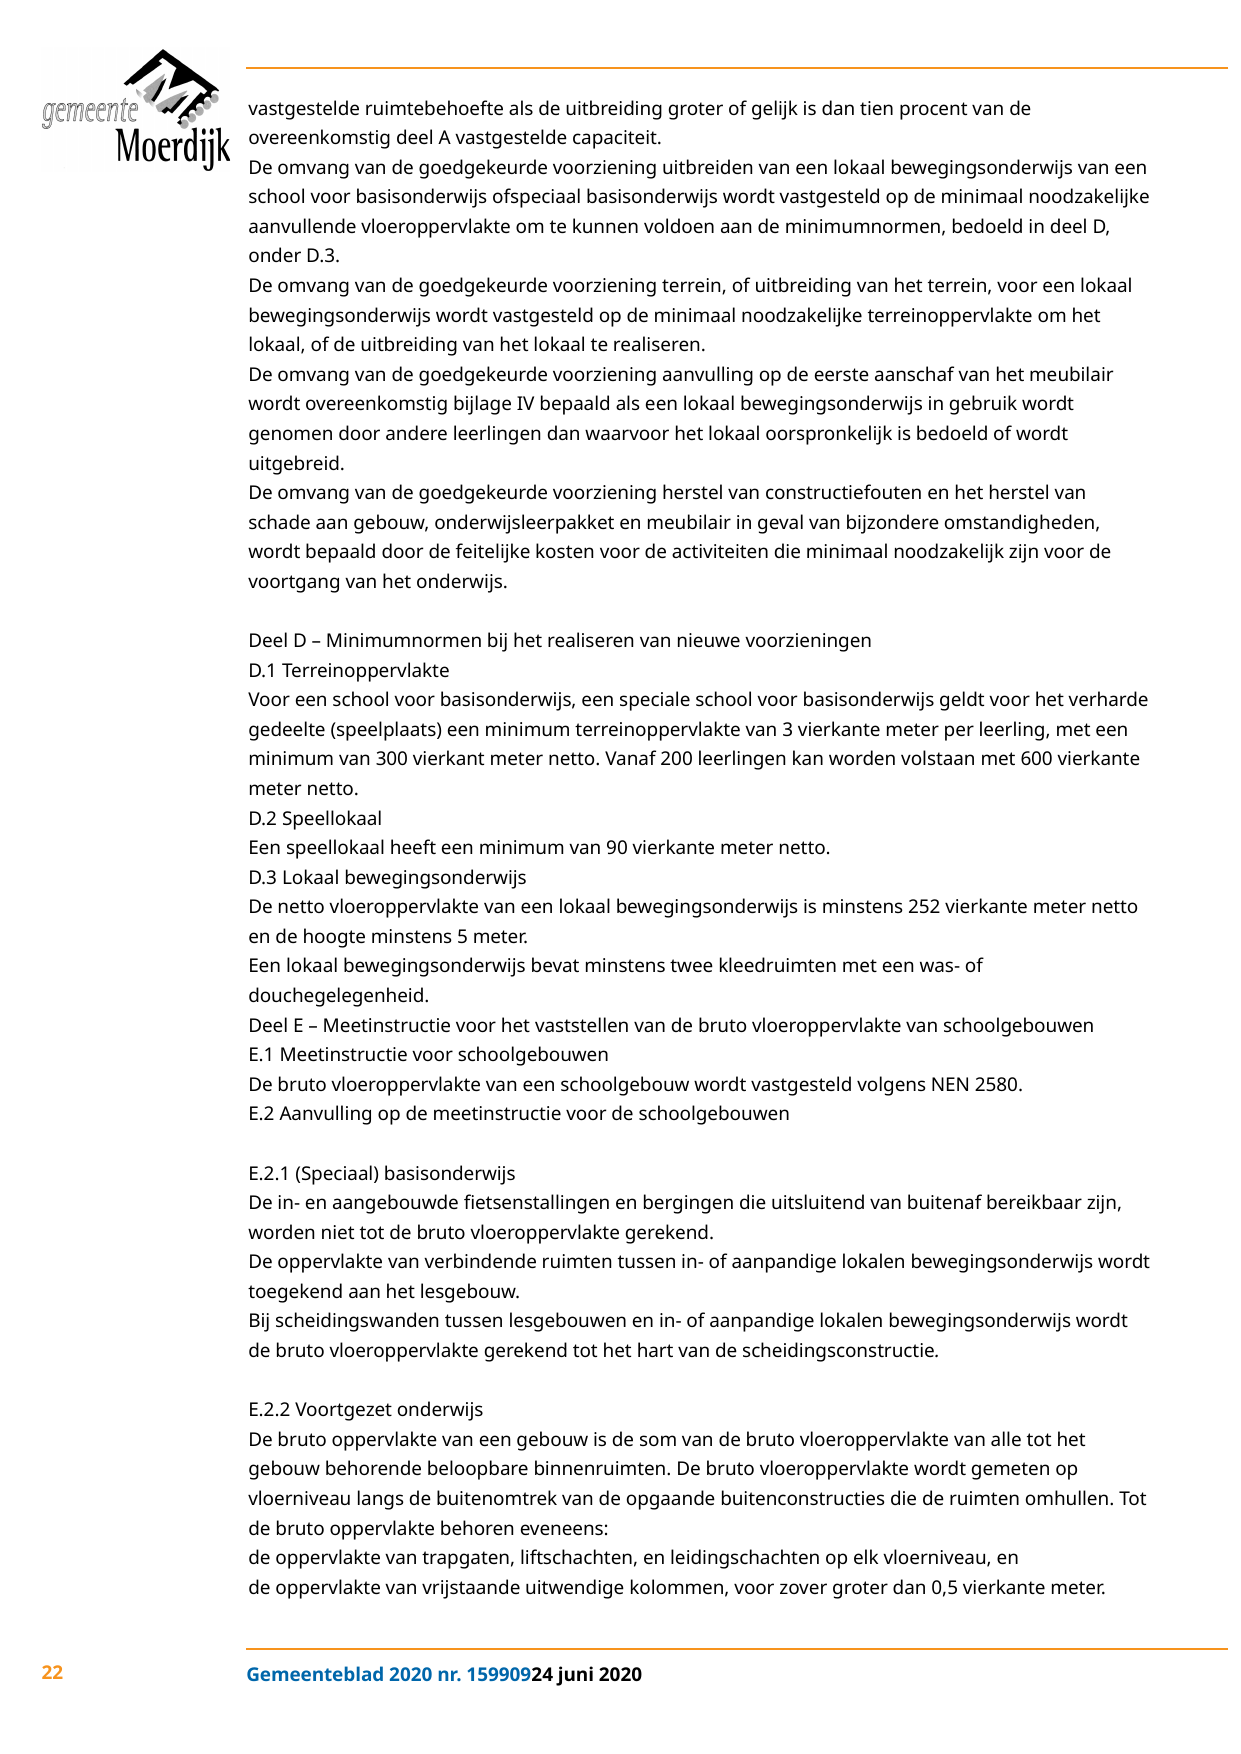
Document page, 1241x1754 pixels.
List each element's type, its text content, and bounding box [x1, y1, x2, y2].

text Een lokaal bewegingsonderwijs bevat minstens twee kleedruimten met een was- of douchegelegenheid. [248, 953, 1152, 1008]
text D.3 Lokaal bewegingsonderwijs [248, 864, 1152, 890]
text Voor een school voor basisonderwijs, een speciale school voor basisonderwijs geldt voor het verharde gedeelte (speelplaats) een minimum terreinoppervlakte van 3 vierkante meter per leerling, met een minimum van 300 vierkant meter netto. Vanaf 200 leerlingen kan worden volstaan met 600 vierkante meter netto. [248, 686, 1152, 801]
text De bruto vloeroppervlakte van een schoolgebouw wordt vastgesteld volgens NEN 2580. [248, 1071, 1152, 1097]
text De omvang van de goedgekeurde voorziening aanvulling op de eerste aanschaf van het meubilair wordt overeenkomstig bijlage IV bepaald als een lokaal bewegingsonderwijs in gebruik wordt genomen door andere leerlingen dan waarvoor het lokaal oorspronkelijk is bedoeld of wordt uitgebreid. [248, 361, 1152, 476]
text De omvang van de goedgekeurde voorziening terrein, of uitbreiding van het terrein, voor een lokaal bewegingsonderwijs wordt vastgesteld op de minimaal noodzakelijke terreinoppervlakte om het lokaal, of de uitbreiding van het lokaal te realiseren. [248, 272, 1152, 357]
text De omvang van de goedgekeurde voorziening uitbreiden van een lokaal bewegingsonderwijs van een school voor basisonderwijs ofspeciaal basisonderwijs wordt vastgesteld op de minimaal noodzakelijke aanvullende vloeroppervlakte om te kunnen voldoen aan de minimumnormen, bedoeld in deel D, onder D.3. [248, 154, 1152, 268]
text vastgestelde ruimtebehoefte als de uitbreiding groter of gelijk is dan tien procent van de overeenkomstig deel A vastgestelde capaciteit. [248, 95, 1152, 150]
text E.1 Meetinstructie voor schoolgebouwen [248, 1041, 1152, 1067]
text Deel D – Minimumnormen bij het realiseren van nieuwe voorzieningen [248, 627, 1152, 653]
picture [41, 47, 231, 172]
text E.2.2 Voortgezet onderwijs [248, 1396, 1152, 1422]
text E.2 Aanvulling op de meetinstructie voor de schoolgebouwen [248, 1101, 1152, 1126]
text De in- en aangebouwde fietsenstallingen en bergingen die uitsluitend van buitenaf bereikbaar zijn, worden niet tot de bruto vloeroppervlakte gerekend. [248, 1189, 1152, 1245]
text De netto vloeroppervlakte van een lokaal bewegingsonderwijs is minstens 252 vierkante meter netto en de hoogte minstens 5 meter. [248, 893, 1152, 949]
text de oppervlakte van vrijstaande uitwendige kolommen, voor zover groter dan 0,5 vierkante meter. [248, 1574, 1152, 1600]
text Deel E – Meetinstructie voor het vaststellen van de bruto vloeroppervlakte van schoolgebouwen [248, 1012, 1152, 1038]
text Een speellokaal heeft een minimum van 90 vierkante meter netto. [248, 834, 1152, 860]
text D.1 Terreinoppervlakte [248, 657, 1152, 683]
text de oppervlakte van trapgaten, liftschachten, en leidingschachten op elk vloerniveau, en [248, 1544, 1152, 1570]
text D.2 Speellokaal [248, 805, 1152, 831]
text E.2.1 (Speciaal) basisonderwijs [248, 1160, 1152, 1186]
text De oppervlakte van verbindende ruimten tussen in- of aanpandige lokalen bewegingsonderwijs wordt toegekend aan het lesgebouw. [248, 1248, 1152, 1304]
text De omvang van de goedgekeurde voorziening herstel van constructiefouten en het herstel van schade aan gebouw, onderwijsleerpakket en meubilair in geval van bijzondere omstandigheden, wordt bepaald door de feitelijke kosten voor de activiteiten die minimaal noodzakelijk zijn voor de voortgang van het onderwijs. [248, 479, 1152, 594]
text Bij scheidingswanden tussen lesgebouwen en in- of aanpandige lokalen bewegingsonderwijs wordt de bruto vloeroppervlakte gerekend tot het hart van de scheidingsconstructie. [248, 1308, 1152, 1363]
text De bruto oppervlakte van een gebouw is de som van de bruto vloeroppervlakte van alle tot het gebouw behorende beloopbare binnenruimten. De bruto vloeroppervlakte wordt gemeten op vloerniveau langs de buitenomtrek van de opgaande buitenconstructies die de ruimten omhullen. Tot de bruto oppervlakte behoren eveneens: [248, 1426, 1152, 1541]
